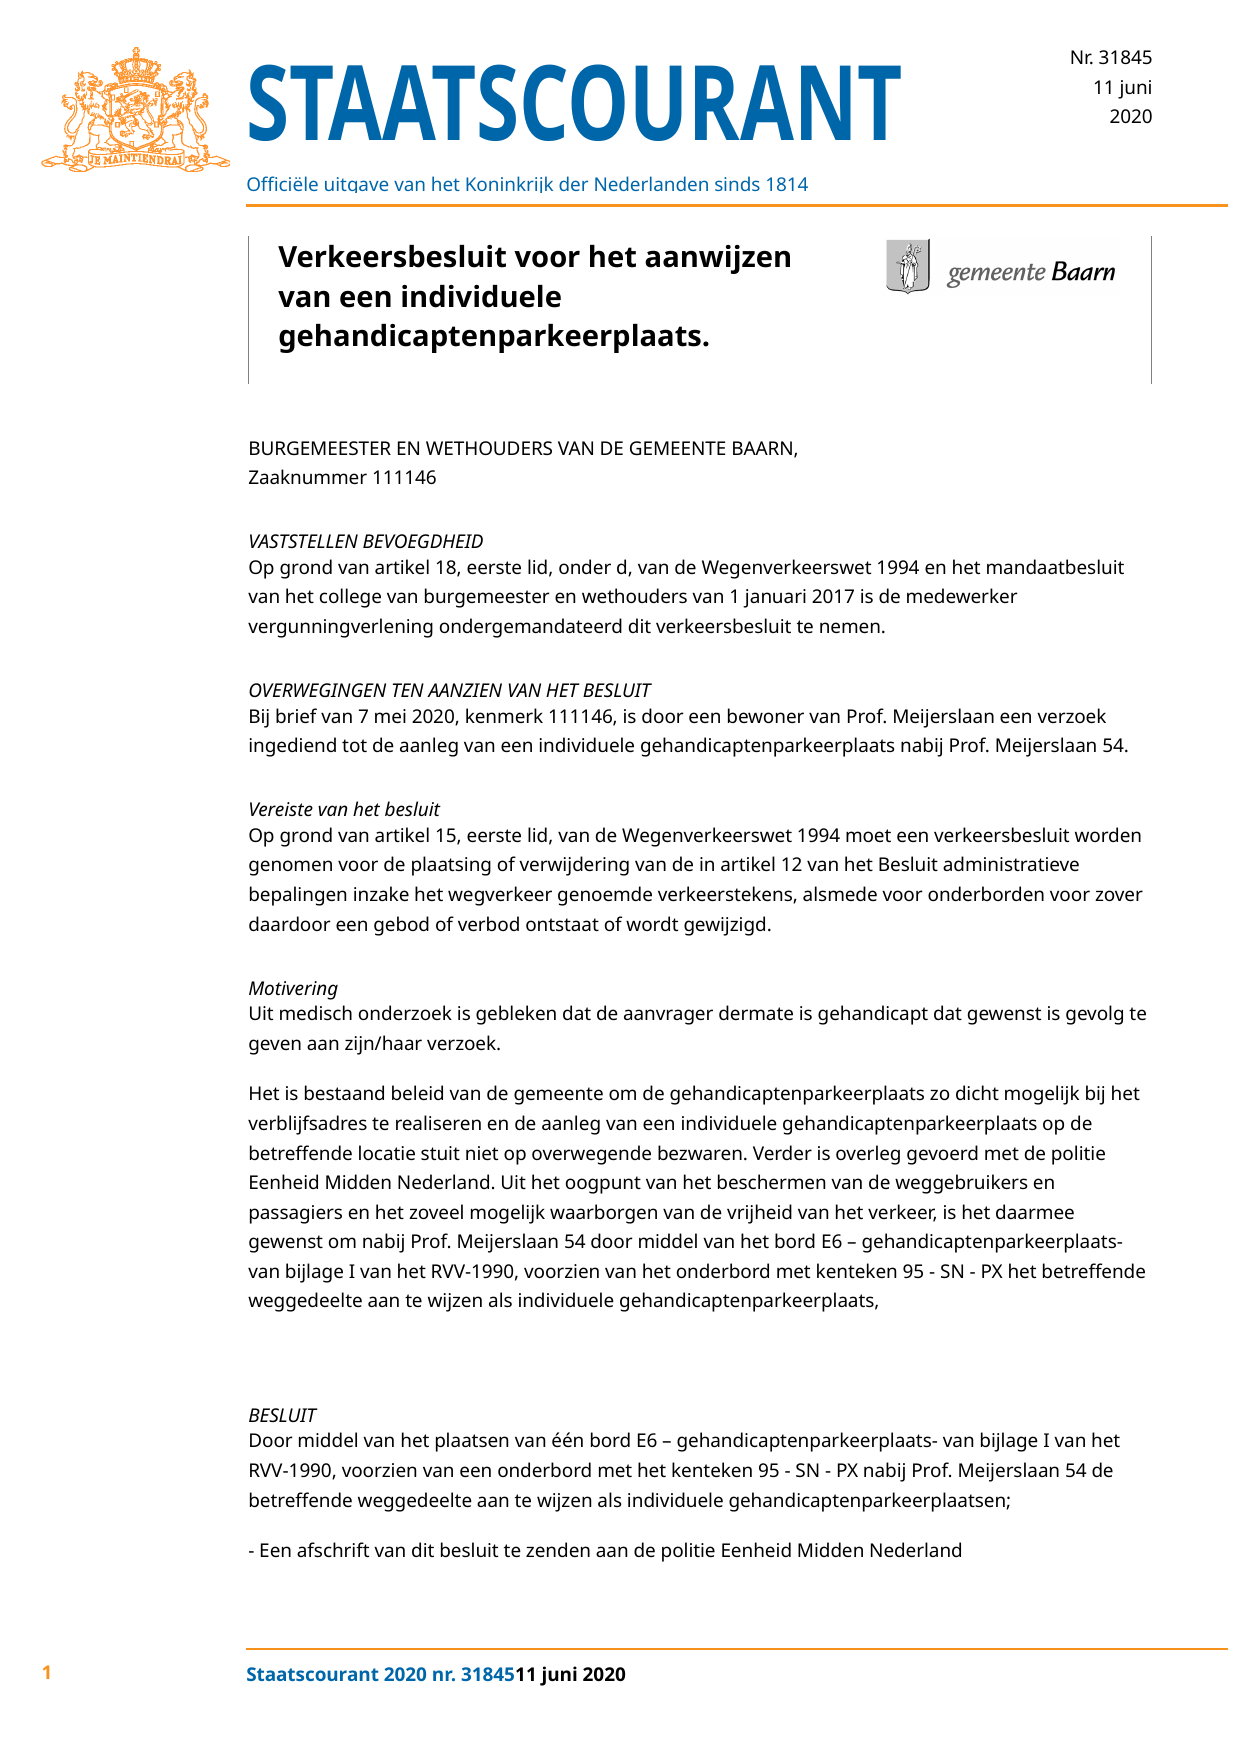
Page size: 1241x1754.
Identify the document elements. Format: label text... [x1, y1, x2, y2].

text Bij brief van 7 mei 2020, kenmerk 111146, is door een bewoner van Prof. Meijerslaan een verzoek ingediend tot de aanleg van een individuele gehandicaptenparkeerplaats nabij Prof. Meijerslaan 54. [248, 703, 1152, 758]
picture [41, 47, 231, 172]
text OVERWEGINGEN TEN AANZIEN VAN HET BESLUIT [248, 677, 1152, 703]
text BESLUIT [248, 1402, 1152, 1428]
text Uit medisch onderzoek is gebleken dat de aanvrager dermate is gehandicapt dat gewenst is gevolg te geven aan zijn/haar verzoek. [248, 1001, 1152, 1056]
text Zaaknummer 111146 [248, 464, 1152, 490]
table_header Verkeersbesluit voor het aanwijzen van een individuele gehandicaptenparkeerplaats. [249, 236, 850, 384]
text Het is bestaand beleid van de gemeente om de gehandicaptenparkeerplaats zo dicht mogelijk bij het verblijfsadres te realiseren en de aanleg van een individuele gehandicaptenparkeerplaats op de betreffende locatie stuit niet op overwegende bezwaren. Verder is overleg gevoerd met de politie Eenheid Midden Nederland. Uit het oogpunt van het beschermen van de weggebruikers en passagiers en het zoveel mogelijk waarborgen van de vrijheid van het verkeer, is het daarmee gewenst om nabij Prof. Meijerslaan 54 door middel van het bord E6 – gehandicaptenparkeerplaats- van bijlage I van het RVV-1990, voorzien van het onderbord met kenteken 95 - SN - PX het betreffende weggedeelte aan te wijzen als individuele gehandicaptenparkeerplaats, [248, 1081, 1152, 1313]
text BURGEMEESTER EN WETHOUDERS VAN DE GEMEENTE BAARN, [248, 435, 1152, 460]
picture [882, 236, 1119, 296]
text Motivering [248, 975, 1152, 1001]
text VASTSTELLEN BEVOEGDHEID [248, 528, 1152, 554]
text Door middel van het plaatsen van één bord E6 – gehandicaptenparkeerplaats- van bijlage I van het RVV-1990, voorzien van een onderbord met het kenteken 95 - SN - PX nabij Prof. Meijerslaan 54 de betreffende weggedeelte aan te wijzen als individuele gehandicaptenparkeerplaatsen; [248, 1428, 1152, 1513]
text Vereiste van het besluit [248, 796, 1152, 822]
text Op grond van artikel 15, eerste lid, van de Wegenverkeerswet 1994 moet een verkeersbesluit worden genomen voor de plaatsing of verwijdering van de in artikel 12 van het Besluit administratieve bepalingen inzake het wegverkeer genoemde verkeerstekens, alsmede voor onderborden voor zover daardoor een gebod of verbod ontstaat of wordt gewijzigd. [248, 822, 1152, 937]
text - Een afschrift van dit besluit te zenden aan de politie Eenheid Midden Nederland [248, 1537, 1152, 1563]
text Op grond van artikel 18, eerste lid, onder d, van de Wegenverkeerswet 1994 en het mandaatbesluit van het college van burgemeester en wethouders van 1 januari 2017 is de medewerker vergunningverlening ondergemandateerd dit verkeersbesluit te nemen. [248, 554, 1152, 639]
table_header [850, 236, 1151, 384]
